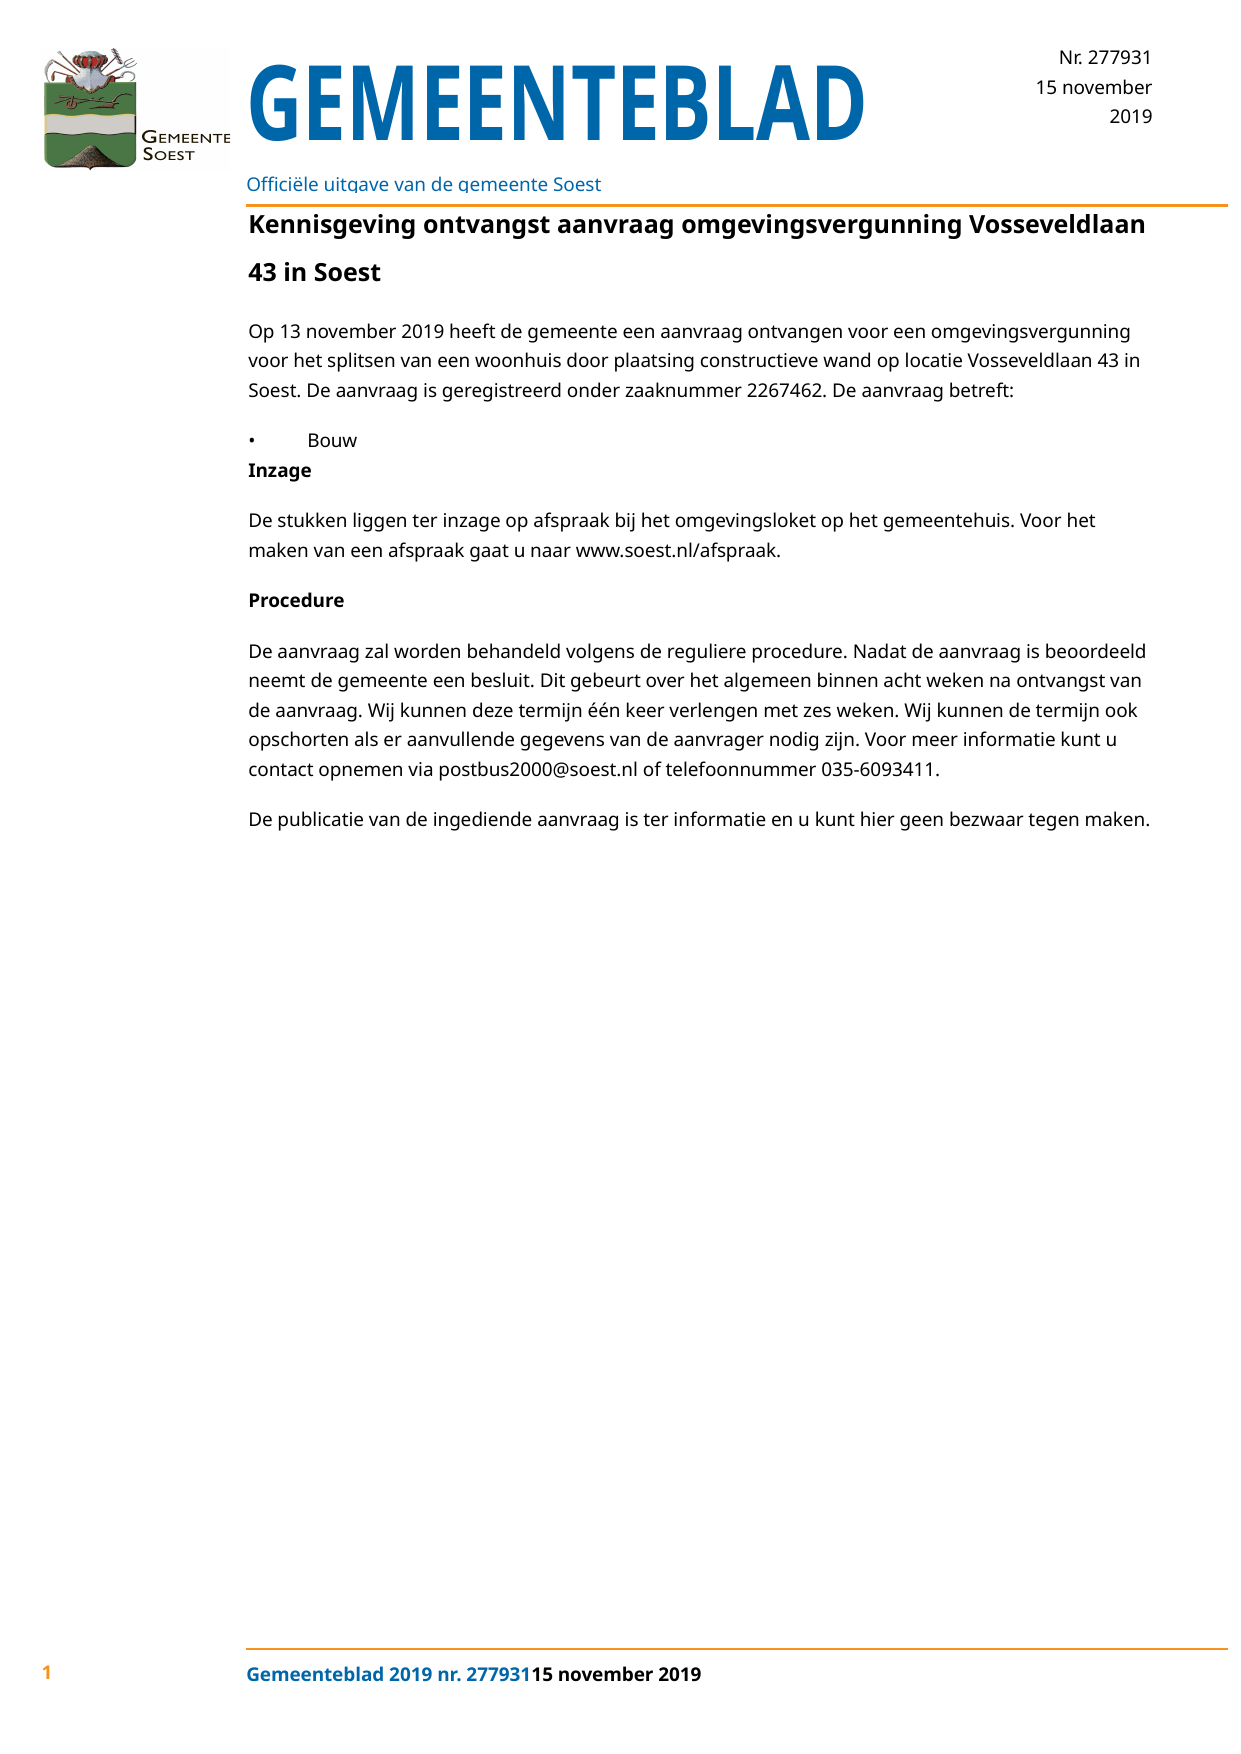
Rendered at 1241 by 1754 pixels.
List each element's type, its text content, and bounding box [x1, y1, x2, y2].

text De publicatie van de ingediende aanvraag is ter informatie en u kunt hier geen bezwaar tegen maken. [248, 807, 1152, 832]
picture [41, 47, 231, 172]
text Procedure [248, 587, 1152, 613]
text De aanvraag zal worden behandeld volgens de reguliere procedure. Nadat de aanvraag is beoordeeld neemt de gemeente een besluit. Dit gebeurt over het algemeen binnen acht weken na ontvangst van de aanvraag. Wij kunnen deze termijn één keer verlengen met zes weken. Wij kunnen de termijn ook opschorten als er aanvullende gegevens van de aanvrager nodig zijn. Voor meer informatie kunt u contact opnemen via postbus2000@soest.nl of telefoonnummer 035-6093411. [248, 638, 1152, 782]
list Bouw [248, 427, 1152, 453]
text De stukken liggen ter inzage op afspraak bij het omgevingsloket op het gemeentehuis. Voor het maken van een afspraak gaat u naar www.soest.nl/afspraak. [248, 507, 1152, 563]
text Inzage [248, 457, 1152, 483]
text Op 13 november 2019 heeft de gemeente een aanvraag ontvangen voor een omgevingsvergunning voor het splitsen van een woonhuis door plaatsing constructieve wand op locatie Vosseveldlaan 43 in Soest. De aanvraag is geregistreerd onder zaaknummer 2267462. De aanvraag betreft: [248, 318, 1152, 403]
text Kennisgeving ontvangst aanvraag omgevingsvergunning Vosseveldlaan 43 in Soest [248, 207, 1152, 288]
